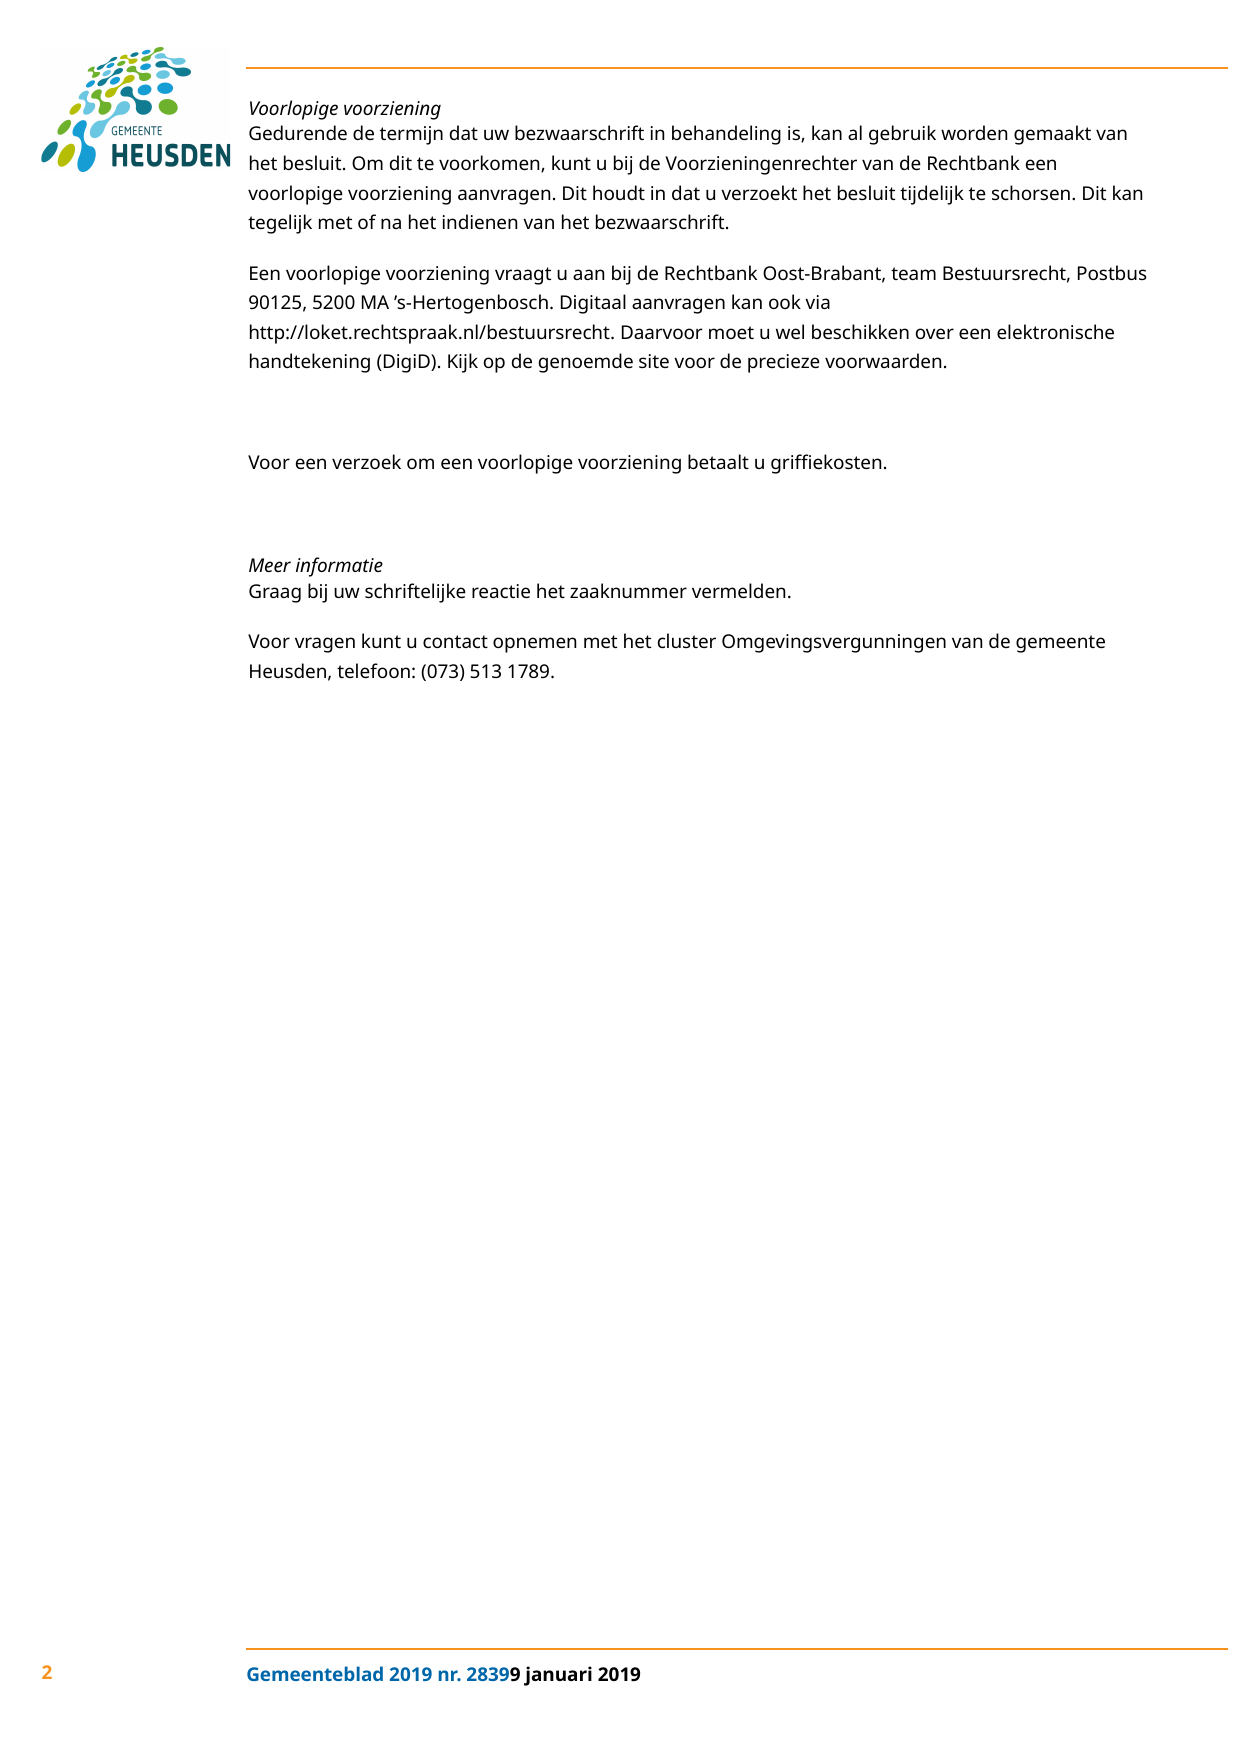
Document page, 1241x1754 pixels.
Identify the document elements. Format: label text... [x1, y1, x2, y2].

text Graag bij uw schriftelijke reactie het zaaknummer vermelden. [248, 578, 1152, 604]
text Een voorlopige voorziening vraagt u aan bij de Rechtbank Oost-Brabant, team Bestuursrecht, Postbus 90125, 5200 MA ’s-Hertogenbosch. Digitaal aanvragen kan ook via http://loket.rechtspraak.nl/bestuursrecht. Daarvoor moet u wel beschikken over een elektronische handtekening (DigiD). Kijk op de genoemde site voor de precieze voorwaarden. [248, 260, 1152, 374]
text Gedurende de termijn dat uw bezwaarschrift in behandeling is, kan al gebruik worden gemaakt van het besluit. Om dit te voorkomen, kunt u bij de Voorzieningenrechter van de Rechtbank een voorlopige voorziening aanvragen. Dit houdt in dat u verzoekt het besluit tijdelijk te schorsen. Dit kan tegelijk met of na het indienen van het bezwaarschrift. [248, 121, 1152, 235]
text Voor een verzoek om een voorlopige voorziening betaalt u griffiekosten. [248, 449, 1152, 475]
text Voor vragen kunt u contact opnemen met het cluster Omgevingsvergunningen van de gemeente Heusden, telefoon: (073) 513 1789. [248, 629, 1152, 684]
picture [41, 47, 231, 172]
text Voorlopige voorziening [248, 95, 1152, 121]
text Meer informatie [248, 552, 1152, 578]
